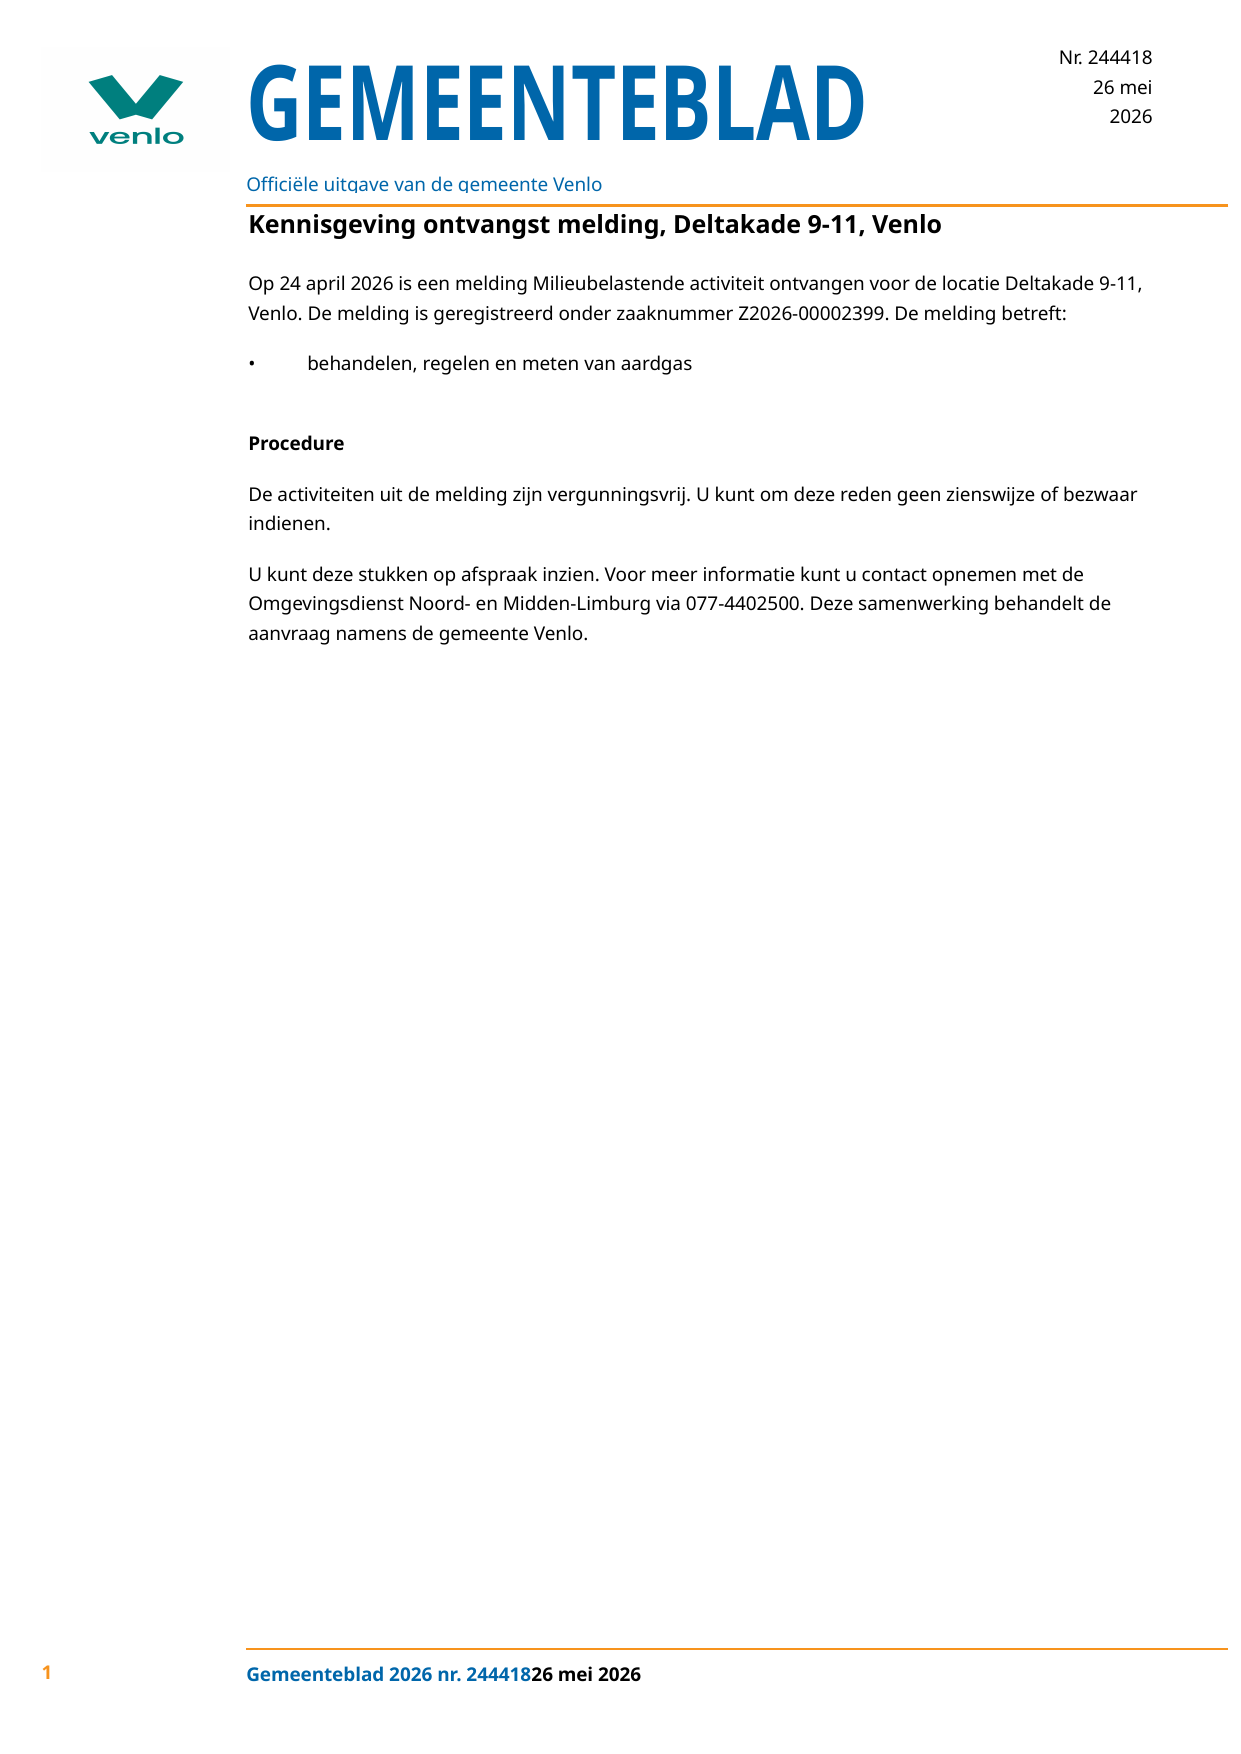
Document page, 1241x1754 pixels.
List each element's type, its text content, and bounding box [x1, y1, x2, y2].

text Op 24 april 2026 is een melding Milieubelastende activiteit ontvangen voor de locatie Deltakade 9-11, Venlo. De melding is geregistreerd onder zaaknummer Z2026-00002399. De melding betreft: [248, 270, 1152, 326]
picture [41, 47, 231, 172]
text U kunt deze stukken op afspraak inzien. Voor meer informatie kunt u contact opnemen met de Omgevingsdienst Noord- en Midden-Limburg via 077-4402500. Deze samenwerking behandelt de aanvraag namens de gemeente Venlo. [248, 561, 1152, 646]
text Kennisgeving ontvangst melding, Deltakade 9-11, Venlo [248, 207, 1152, 241]
list behandelen, regelen en meten van aardgas [248, 350, 1152, 376]
text De activiteiten uit de melding zijn vergunningsvrij. U kunt om deze reden geen zienswijze of bezwaar indienen. [248, 481, 1152, 536]
text Procedure [248, 430, 1152, 456]
